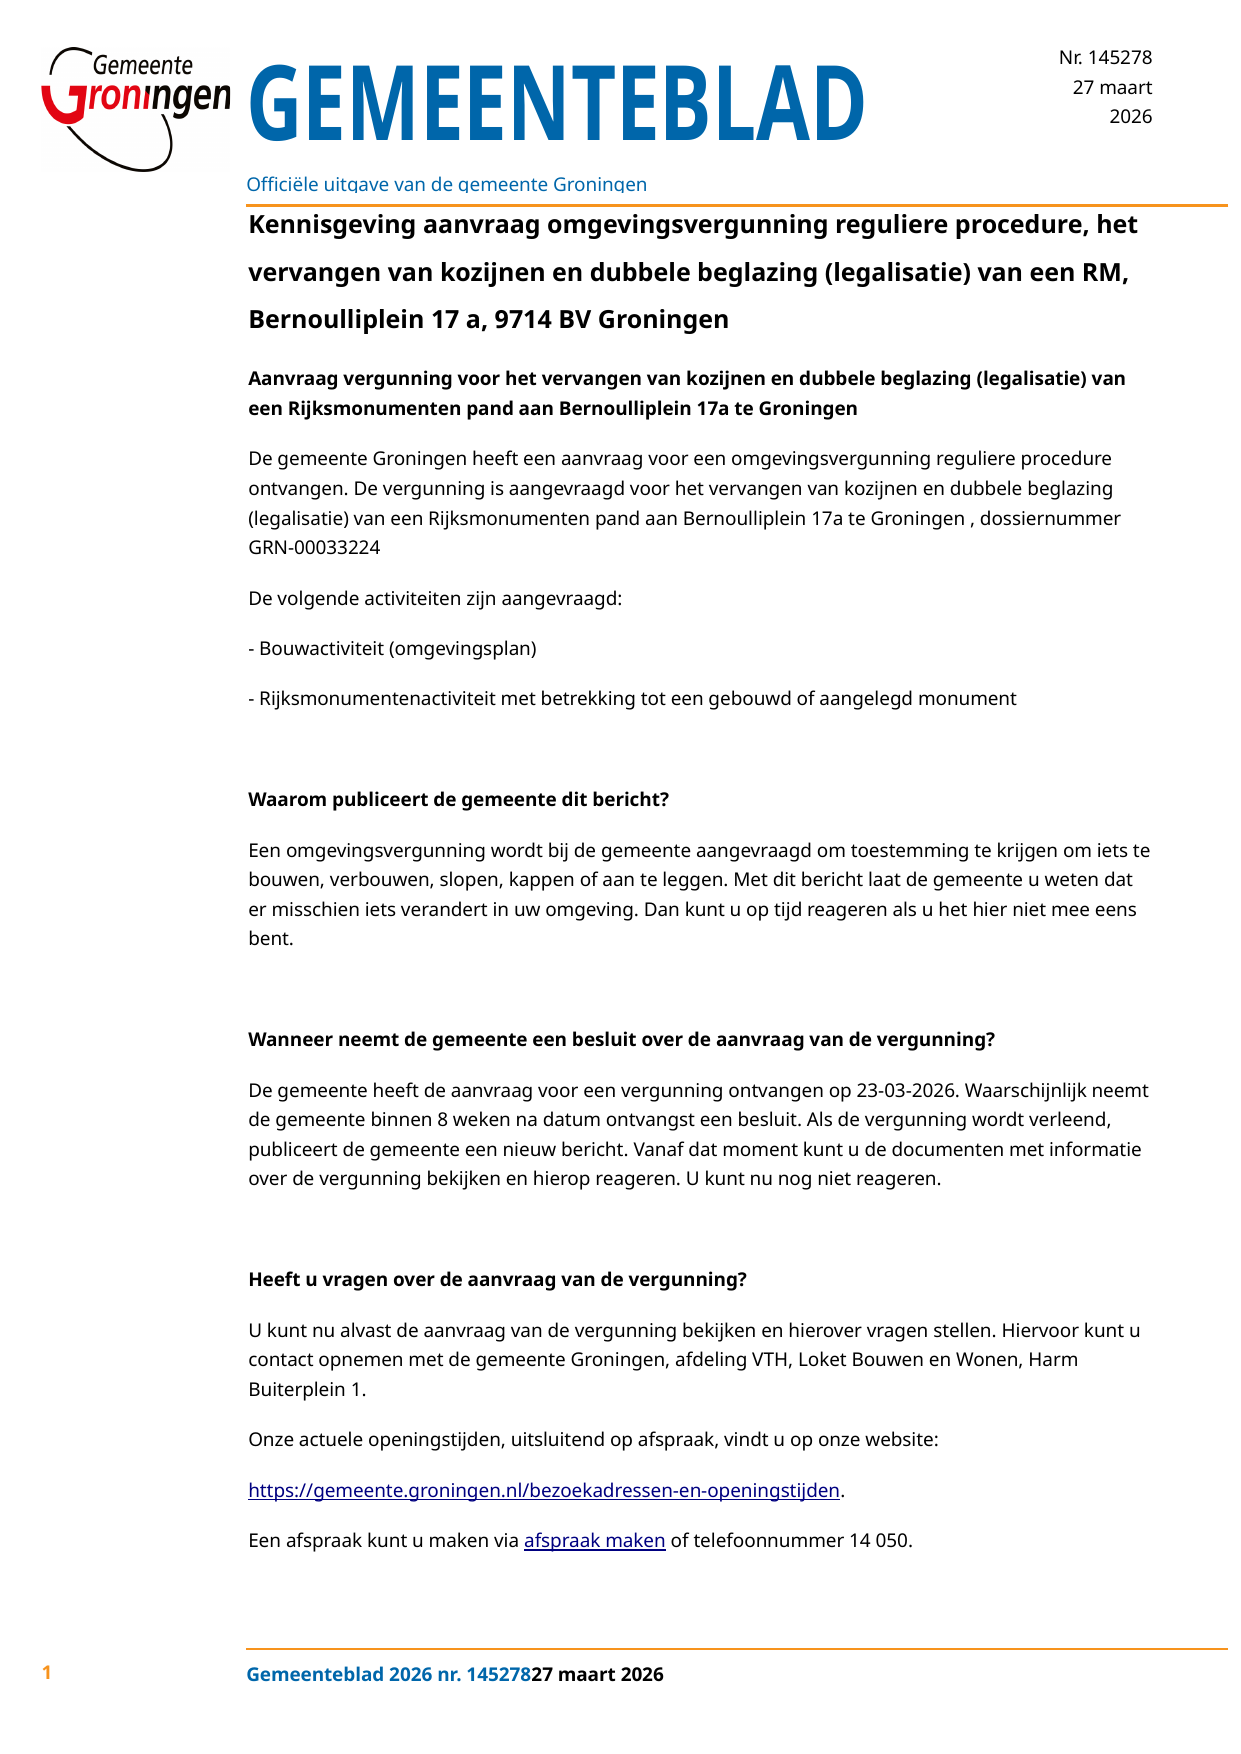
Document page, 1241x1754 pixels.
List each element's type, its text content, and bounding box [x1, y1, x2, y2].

text Een afspraak kunt u maken via afspraak maken of telefoonnummer 14 050. [248, 1527, 1152, 1553]
text Waarom publiceert de gemeente dit bericht? [248, 786, 1152, 812]
text - Bouwactiviteit (omgevingsplan) [248, 635, 1152, 661]
picture [41, 47, 231, 172]
text Onze actuele openingstijden, uitsluitend op afspraak, vindt u op onze website: [248, 1426, 1152, 1452]
text De volgende activiteiten zijn aangevraagd: [248, 585, 1152, 610]
text Wanneer neemt de gemeente een besluit over de aanvraag van de vergunning? [248, 1026, 1152, 1052]
text https://gemeente.groningen.nl/bezoekadressen-en-openingstijden. [248, 1477, 1152, 1502]
text De gemeente heeft de aanvraag voor een vergunning ontvangen op 23-03-2026. Waarschijnlijk neemt de gemeente binnen 8 weken na datum ontvangst een besluit. Als de vergunning wordt verleend, publiceert de gemeente een nieuw bericht. Vanaf dat moment kunt u de documenten met informatie over de vergunning bekijken en hierop reageren. U kunt nu nog niet reageren. [248, 1077, 1152, 1191]
text Aanvraag vergunning voor het vervangen van kozijnen en dubbele beglazing (legalisatie) van een Rijksmonumenten pand aan Bernoulliplein 17a te Groningen [248, 366, 1152, 421]
text Heeft u vragen over de aanvraag van de vergunning? [248, 1266, 1152, 1292]
text De gemeente Groningen heeft een aanvraag voor een omgevingsvergunning reguliere procedure ontvangen. De vergunning is aangevraagd voor het vervangen van kozijnen en dubbele beglazing (legalisatie) van een Rijksmonumenten pand aan Bernoulliplein 17a te Groningen , dossiernummer GRN-00033224 [248, 446, 1152, 560]
text - Rijksmonumentenactiviteit met betrekking tot een gebouwd of aangelegd monument [248, 686, 1152, 711]
text U kunt nu alvast de aanvraag van de vergunning bekijken en hierover vragen stellen. Hiervoor kunt u contact opnemen met de gemeente Groningen, afdeling VTH, Loket Bouwen en Wonen, Harm Buiterplein 1. [248, 1317, 1152, 1402]
text Kennisgeving aanvraag omgevingsvergunning reguliere procedure, het vervangen van kozijnen en dubbele beglazing (legalisatie) van een RM, Bernoulliplein 17 a, 9714 BV Groningen [248, 207, 1152, 336]
text Een omgevingsvergunning wordt bij de gemeente aangevraagd om toestemming te krijgen om iets te bouwen, verbouwen, slopen, kappen of aan te leggen. Met dit bericht laat de gemeente u weten dat er misschien iets verandert in uw omgeving. Dan kunt u op tijd reageren als u het hier niet mee eens bent. [248, 837, 1152, 951]
